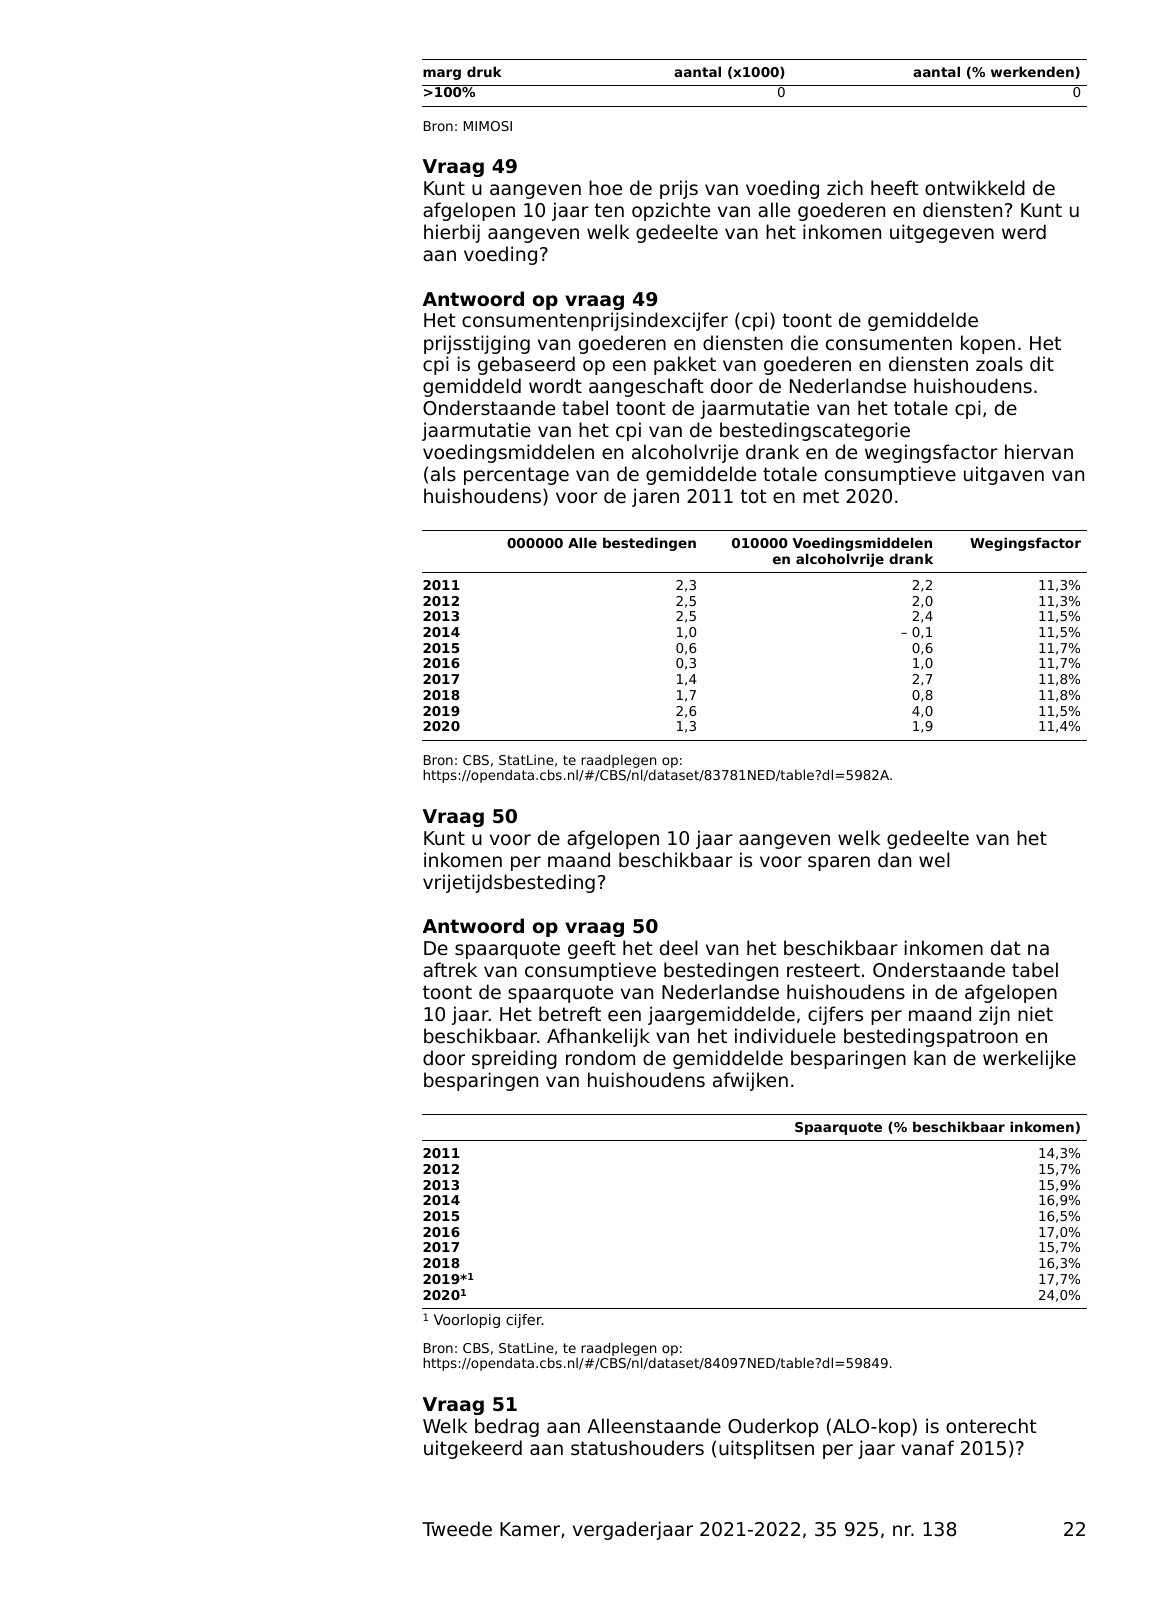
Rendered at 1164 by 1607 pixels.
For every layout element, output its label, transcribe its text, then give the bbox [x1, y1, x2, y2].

table_cell 2016 [422, 1225, 526, 1240]
table_cell 2,3 [496, 573, 703, 593]
table_cell 2014 [422, 625, 496, 641]
table_cell 2,2 [703, 573, 939, 593]
table_cell 2012 [422, 594, 496, 609]
table_cell 17,0% [526, 1225, 1087, 1240]
text Kunt u aangeven hoe de prijs van voeding zich heeft ontwikkeld de afgelopen 10 jaar ten opzichte van alle goederen en diensten? Kunt u hierbij aangeven welk gedeelte van het inkomen uitgegeven werd aan voeding? [422, 178, 1087, 266]
table_header Wegingsfactor [939, 531, 1087, 572]
table_cell 2012 [422, 1162, 526, 1177]
table_cell 0,6 [703, 641, 939, 656]
table_cell 2019*1 [422, 1272, 526, 1287]
table_cell 11,5% [939, 625, 1087, 641]
text Kunt u voor de afgelopen 10 jaar aangeven welk gedeelte van het inkomen per maand beschikbaar is voor sparen dan wel vrijetijdsbesteding? [422, 828, 1087, 894]
table_cell 2,0 [703, 594, 939, 609]
table_cell 2019 [422, 704, 496, 719]
table_cell 2018 [422, 1256, 526, 1272]
table_cell 1,0 [703, 656, 939, 672]
table_cell 16,3% [526, 1256, 1087, 1272]
table_cell 1 Voorlopig cijfer. Bron: CBS, StatLine, te raadplegen op: https://opendata.cbs.nl/#/CBS/nl/dataset/84097NED/table?dl=59849. [422, 1309, 1087, 1372]
table_cell 11,3% [939, 594, 1087, 609]
table_cell 24,0% [526, 1288, 1087, 1308]
table_cell 2,5 [496, 609, 703, 625]
table_cell 1,7 [496, 688, 703, 703]
table_cell Bron: MIMOSI [422, 107, 1087, 134]
table_cell 11,7% [939, 641, 1087, 656]
table_header [422, 531, 496, 572]
table_header marg druk [422, 60, 585, 85]
table_cell 2020 [422, 719, 496, 740]
table_cell 1,0 [496, 625, 703, 641]
text Het consumentenprijsindexcijfer (cpi) toont de gemiddelde prijsstijging van goederen en diensten die consumenten kopen. Het cpi is gebaseerd op een pakket van goederen en diensten zoals dit gemiddeld wordt aangeschaft door de Nederlandse huishoudens. Onderstaande tabel toont de jaarmutatie van het totale cpi, de jaarmutatie van het cpi van de bestedingscategorie voedingsmiddelen en alcoholvrije drank en de wegingsfactor hiervan (als percentage van de gemiddelde totale consumptieve uitgaven van huishoudens) voor de jaren 2011 tot en met 2020. [422, 310, 1087, 508]
table_cell 11,5% [939, 609, 1087, 625]
table_cell 2015 [422, 1209, 526, 1224]
table_cell 2017 [422, 672, 496, 688]
table_cell 2011 [422, 573, 496, 593]
table_cell 11,8% [939, 688, 1087, 703]
table_cell 2013 [422, 1177, 526, 1193]
subtitle Vraag 51 [422, 1394, 1087, 1416]
table_cell 20201 [422, 1288, 526, 1308]
table_cell 2013 [422, 609, 496, 625]
table_cell 2015 [422, 641, 496, 656]
table_cell 1,9 [703, 719, 939, 740]
table_cell 11,3% [939, 573, 1087, 593]
table_cell Bron: CBS, StatLine, te raadplegen op: https://opendata.cbs.nl/#/CBS/nl/dataset/83781NED/table?dl=5982A. [422, 741, 1087, 784]
table_cell 2,5 [496, 594, 703, 609]
table_cell 2016 [422, 656, 496, 672]
table_cell 14,3% [526, 1141, 1087, 1162]
table_cell >100% [422, 86, 585, 106]
table_cell 16,5% [526, 1209, 1087, 1224]
subtitle Antwoord op vraag 50 [422, 916, 1087, 938]
text De spaarquote geeft het deel van het beschikbaar inkomen dat na aftrek van consumptieve bestedingen resteert. Onderstaande tabel toont de spaarquote van Nederlandse huishoudens in de afgelopen 10 jaar. Het betreft een jaargemiddelde, cijfers per maand zijn niet beschikbaar. Afhankelijk van het individuele bestedingspatroon en door spreiding rondom de gemiddelde besparingen kan de werkelijke besparingen van huishoudens afwijken. [422, 938, 1087, 1092]
table_cell 2,7 [703, 672, 939, 688]
table_cell 15,9% [526, 1177, 1087, 1193]
subtitle Vraag 50 [422, 806, 1087, 828]
subtitle Vraag 49 [422, 156, 1087, 178]
table_header aantal (% werkenden) [791, 60, 1087, 85]
table_cell 0,8 [703, 688, 939, 703]
table_cell 1,3 [496, 719, 703, 740]
table_cell 2,4 [703, 609, 939, 625]
table_cell 4,0 [703, 704, 939, 719]
table_header 000000 Alle bestedingen [496, 531, 703, 572]
table_cell 15,7% [526, 1240, 1087, 1256]
table_cell 1,4 [496, 672, 703, 688]
table_header Spaarquote (% beschikbaar inkomen) [526, 1115, 1087, 1140]
table_header aantal (x1000) [585, 60, 791, 85]
table_cell 0,6 [496, 641, 703, 656]
table_cell 17,7% [526, 1272, 1087, 1287]
table_cell 11,8% [939, 672, 1087, 688]
table_cell 0 [585, 86, 791, 106]
table_cell 15,7% [526, 1162, 1087, 1177]
text Welk bedrag aan Alleenstaande Ouderkop (ALO-kop) is onterecht uitgekeerd aan statushouders (uitsplitsen per jaar vanaf 2015)? [422, 1416, 1087, 1460]
table_cell – 0,1 [703, 625, 939, 641]
table_cell 2018 [422, 688, 496, 703]
table_header [422, 1115, 526, 1140]
table_cell 2014 [422, 1193, 526, 1209]
table_cell 2011 [422, 1141, 526, 1162]
table_cell 2,6 [496, 704, 703, 719]
table_cell 2017 [422, 1240, 526, 1256]
table_cell 11,7% [939, 656, 1087, 672]
table_cell 11,4% [939, 719, 1087, 740]
table_cell 11,5% [939, 704, 1087, 719]
table_cell 16,9% [526, 1193, 1087, 1209]
table_header 010000 Voedingsmiddelen en alcoholvrije drank [703, 531, 939, 572]
subtitle Antwoord op vraag 49 [422, 288, 1087, 310]
table_cell 0,3 [496, 656, 703, 672]
table_cell 0 [791, 86, 1087, 106]
